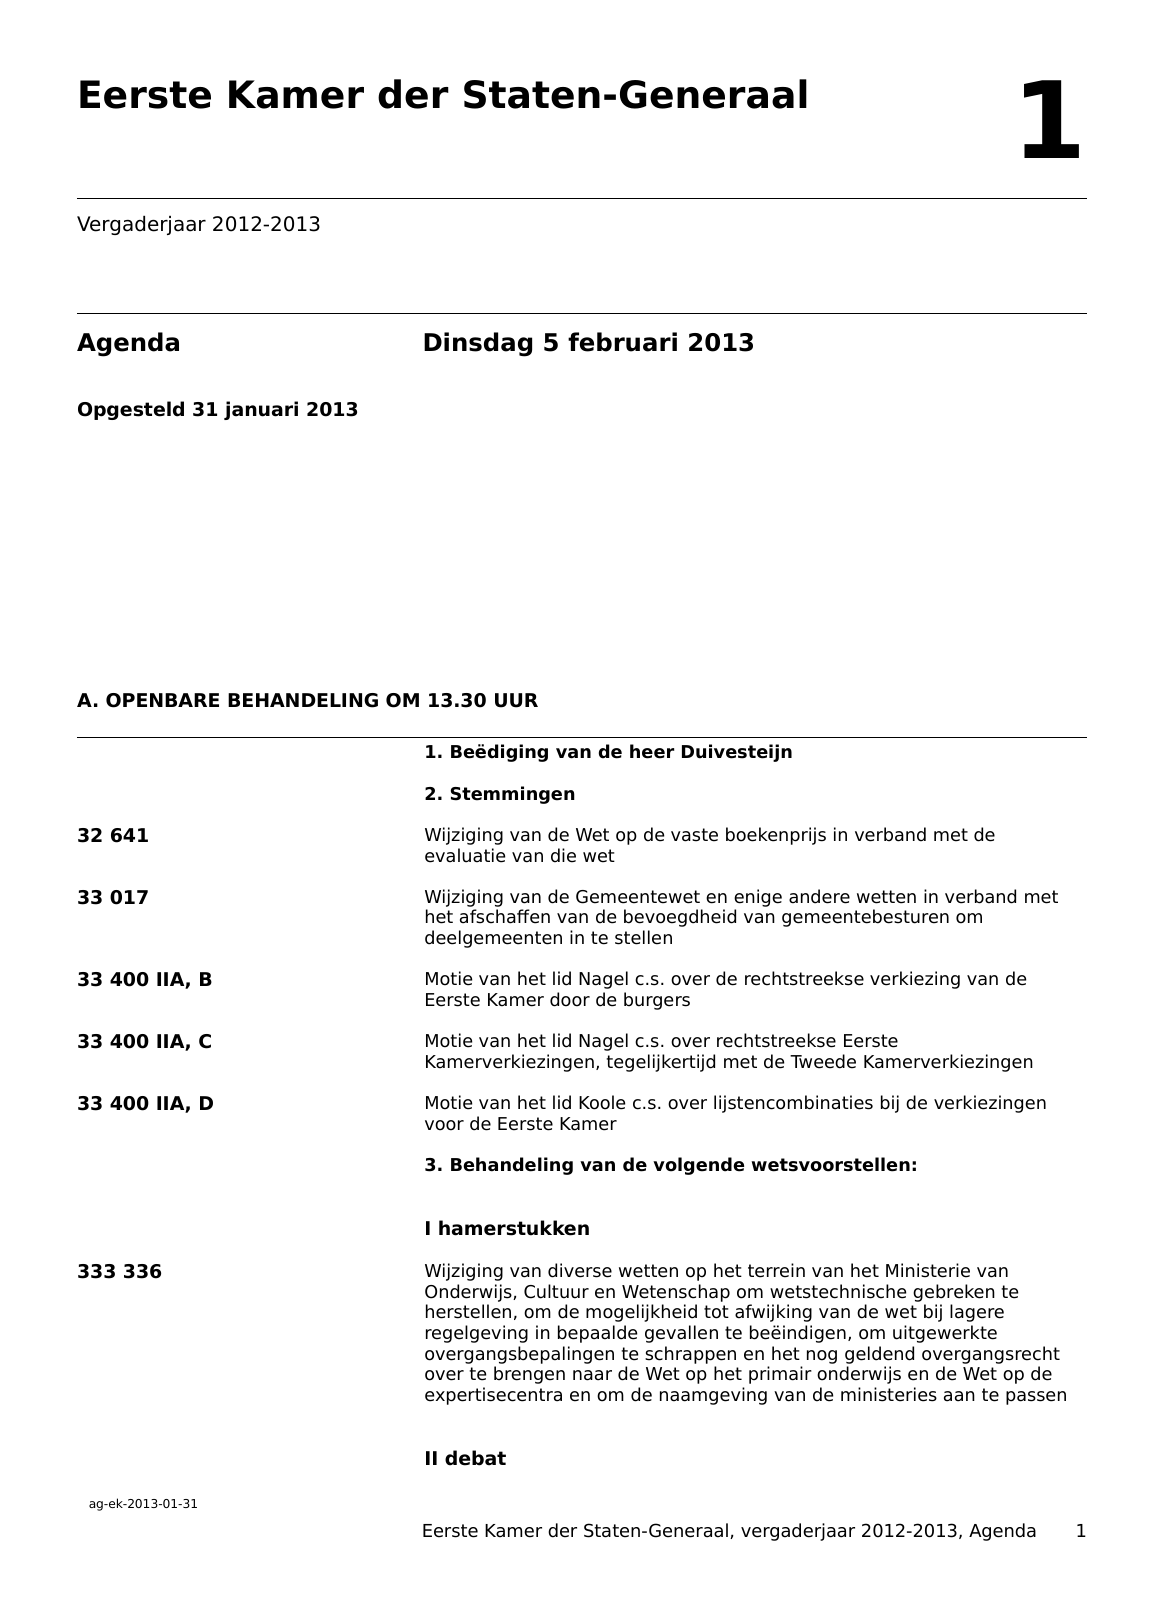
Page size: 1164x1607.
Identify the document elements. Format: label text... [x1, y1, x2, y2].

table_cell Wijziging van de Wet op de vaste boekenprijs in verband met de evaluatie van die wet [418, 825, 1087, 866]
table_cell [418, 866, 1087, 887]
table_cell [418, 1011, 1087, 1031]
table_cell [401, 1011, 418, 1031]
table_header [401, 738, 418, 763]
table_cell [401, 1405, 418, 1426]
table_cell [401, 1134, 418, 1155]
table_cell [401, 763, 418, 784]
table_cell [418, 1134, 1087, 1155]
table_cell 33 400 IIA, D [77, 1093, 401, 1134]
table_cell Agenda [77, 314, 422, 357]
table_cell [401, 866, 418, 887]
subtitle A. OPENBARE BEHANDELING OM 13.30 UUR [77, 690, 1087, 712]
table_cell [401, 1426, 418, 1470]
table_cell [401, 1073, 418, 1093]
table_cell [418, 804, 1087, 825]
table_cell [77, 1134, 401, 1155]
table_cell [77, 763, 401, 784]
table_cell [401, 804, 418, 825]
table_cell [77, 784, 401, 804]
table_cell 32 641 [77, 825, 401, 866]
table_cell [77, 866, 401, 887]
table_cell [418, 1073, 1087, 1093]
table_cell [418, 763, 1087, 784]
table_cell [401, 969, 418, 1011]
table_cell [401, 784, 418, 804]
table_cell [401, 1093, 418, 1134]
table_cell [418, 1176, 1087, 1196]
text ag-ek-2013-01-31 [88, 1497, 323, 1511]
table_cell [401, 1031, 418, 1072]
table_cell [77, 1240, 401, 1261]
table_cell Wijziging van diverse wetten op het terrein van het Ministerie van Onderwijs, Cultuur en Wetenschap om wetstechnische gebreken te herstellen, om de mogelijkheid tot afwijking van de wet bij lagere regelgeving in bepaalde gevallen te beëindigen, om uitgewerkte overgangsbepalingen te schrappen en het nog geldend overgangsrecht over te brengen naar de Wet op het primair onderwijs en de Wet op de expertisecentra en om de naamgeving van de ministeries aan te passen [418, 1261, 1087, 1405]
table_cell I hamerstukken [418, 1196, 1087, 1240]
table_cell Dinsdag 5 februari 2013 [422, 314, 1087, 357]
table_header 1 [886, 59, 1087, 198]
table_cell [77, 1011, 401, 1031]
text Opgesteld 31 januari 2013 [77, 399, 1087, 421]
table_cell [77, 949, 401, 969]
table_cell [401, 1196, 418, 1240]
table_cell [401, 1176, 418, 1196]
table_cell [401, 887, 418, 949]
table_cell II debat [418, 1426, 1087, 1470]
table_cell Motie van het lid Nagel c.s. over rechtstreekse Eerste Kamerverkiezingen, tegelijkertijd met de Tweede Kamerverkiezingen [418, 1031, 1087, 1072]
table_header 1. Beëdiging van de heer Duivesteijn [418, 738, 1087, 763]
table_cell Motie van het lid Nagel c.s. over de rechtstreekse verkiezing van de Eerste Kamer door de burgers [418, 969, 1087, 1011]
table_cell [77, 1176, 401, 1196]
table_cell [401, 949, 418, 969]
table_cell 33 400 IIA, B [77, 969, 401, 1011]
table_cell 333 336 [77, 1261, 401, 1405]
table_cell 2. Stemmingen [418, 784, 1087, 804]
table_cell [418, 1405, 1087, 1426]
table_cell [418, 1240, 1087, 1261]
table_cell [401, 1240, 418, 1261]
table_cell [401, 1261, 418, 1405]
table_cell Motie van het lid Koole c.s. over lijstencombinaties bij de verkiezingen voor de Eerste Kamer [418, 1093, 1087, 1134]
table_cell Wijziging van de Gemeentewet en enige andere wetten in verband met het afschaffen van de bevoegdheid van gemeentebesturen om deelgemeenten in te stellen [418, 887, 1087, 949]
table_cell [77, 804, 401, 825]
table_cell [77, 1426, 401, 1470]
table_cell 33 400 IIA, C [77, 1031, 401, 1072]
table_header [77, 738, 401, 763]
table_cell [401, 1155, 418, 1176]
table_cell 3. Behandeling van de volgende wetsvoorstellen: [418, 1155, 1087, 1176]
table_cell Vergaderjaar 2012-2013 [77, 199, 1087, 313]
table_header Eerste Kamer der Staten-Generaal [77, 59, 886, 198]
table_cell [77, 1196, 401, 1240]
table_cell [77, 1405, 401, 1426]
table_cell [418, 949, 1087, 969]
table_cell [401, 825, 418, 866]
table_cell [77, 1155, 401, 1176]
table_cell 33 017 [77, 887, 401, 949]
table_cell [77, 1073, 401, 1093]
